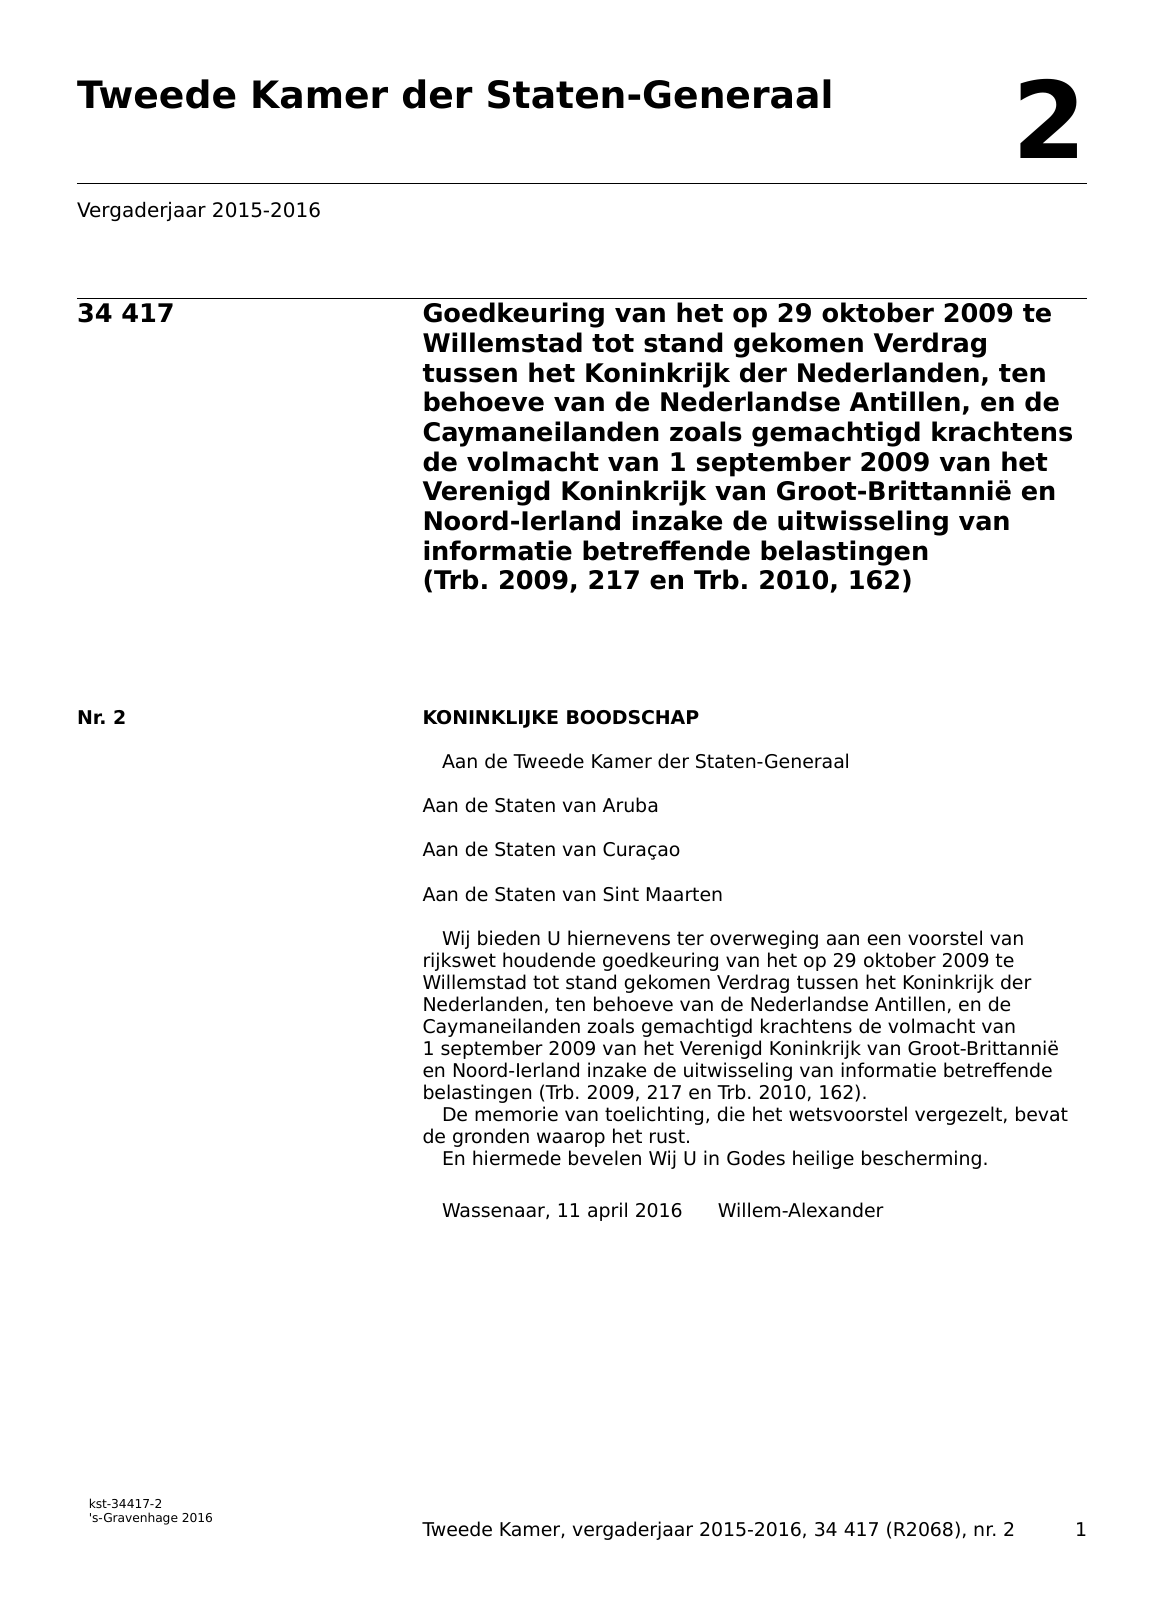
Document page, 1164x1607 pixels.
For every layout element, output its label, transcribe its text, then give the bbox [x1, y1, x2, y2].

text Aan de Staten van Sint Maarten [422, 883, 1087, 906]
text Wij bieden U hiernevens ter overweging aan een voorstel van rijkswet houdende goedkeuring van het op 29 oktober 2009 te Willemstad tot stand gekomen Verdrag tussen het Koninkrijk der Nederlanden, ten behoeve van de Nederlandse Antillen, en de Caymaneilanden zoals gemachtigd krachtens de volmacht van 1 september 2009 van het Verenigd Koninkrijk van Groot-Brittannië en Noord-Ierland inzake de uitwisseling van informatie betreffende belastingen (Trb. 2009, 217 en Trb. 2010, 162). [422, 928, 1087, 1103]
text Wassenaar, 11 april 2016 Willem-Alexander [422, 1199, 1087, 1221]
table_cell Vergaderjaar 2015-2016 [77, 184, 1087, 298]
text Aan de Tweede Kamer der Staten-Generaal [422, 751, 1087, 773]
text Aan de Staten van Curaçao [422, 839, 1087, 861]
table_header 2 [886, 59, 1087, 183]
subtitle 34 417 Goedkeuring van het op 29 oktober 2009 te Willemstad tot stand gekomen Verdrag tussen het Koninkrijk der Nederlanden, ten behoeve van de Nederlandse Antillen, en de Caymaneilanden zoals gemachtigd krachtens de volmacht van 1 september 2009 van het Verenigd Koninkrijk van Groot-Brittannië en Noord-Ierland inzake de uitwisseling van informatie betreffende belastingen (Trb. 2009, 217 en Trb. 2010, 162) [77, 299, 1087, 596]
subtitle Nr. 2 KONINKLIJKE BOODSCHAP [77, 707, 1087, 729]
text 's-Gravenhage 2016 [88, 1511, 323, 1525]
text En hiermede bevelen Wij U in Godes heilige bescherming. [422, 1147, 1087, 1169]
table_header Tweede Kamer der Staten-Generaal [77, 59, 886, 183]
text De memorie van toelichting, die het wetsvoorstel vergezelt, bevat de gronden waarop het rust. [422, 1103, 1087, 1147]
text Aan de Staten van Aruba [422, 795, 1087, 817]
text kst-34417-2 [88, 1497, 323, 1511]
